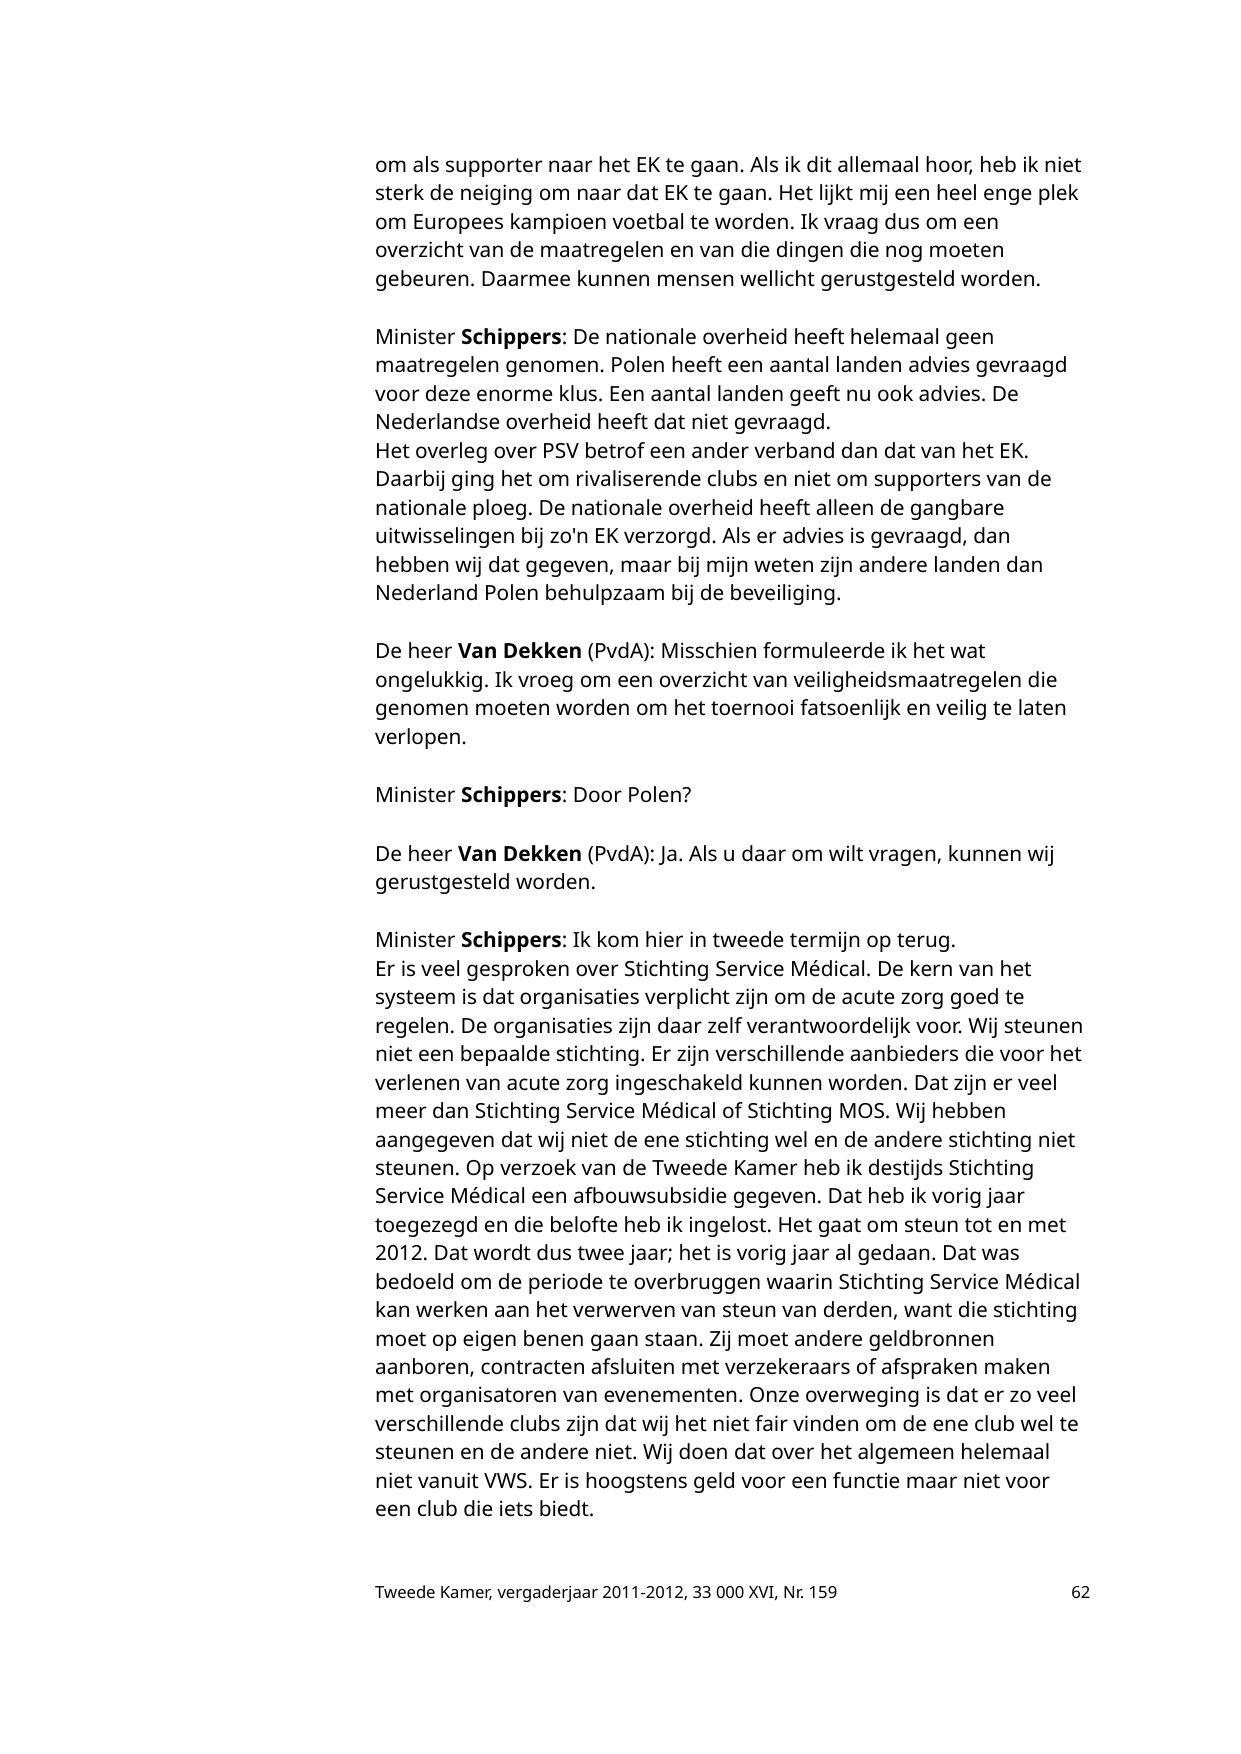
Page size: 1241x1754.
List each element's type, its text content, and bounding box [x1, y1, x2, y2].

text Er is veel gesproken over Stichting Service Médical. De kern van het systeem is dat organisaties verplicht zijn om de acute zorg goed te regelen. De organisaties zijn daar zelf verantwoordelijk voor. Wij steunen niet een bepaalde stichting. Er zijn verschillende aanbieders die voor het verlenen van acute zorg ingeschakeld kunnen worden. Dat zijn er veel meer dan Stichting Service Médical of Stichting MOS. Wij hebben aangegeven dat wij niet de ene stichting wel en de andere stichting niet steunen. Op verzoek van de Tweede Kamer heb ik destijds Stichting Service Médical een afbouwsubsidie gegeven. Dat heb ik vorig jaar toegezegd en die belofte heb ik ingelost. Het gaat om steun tot en met 2012. Dat wordt dus twee jaar; het is vorig jaar al gedaan. Dat was bedoeld om de periode te overbruggen waarin Stichting Service Médical kan werken aan het verwerven van steun van derden, want die stichting moet op eigen benen gaan staan. Zij moet andere geldbronnen aanboren, contracten afsluiten met verzekeraars of afspraken maken met organisatoren van evenementen. Onze overweging is dat er zo veel verschillende clubs zijn dat wij het niet fair vinden om de ene club wel te steunen en de andere niet. Wij doen dat over het algemeen helemaal niet vanuit VWS. Er is hoogstens geld voor een functie maar niet voor een club die iets biedt. [375, 954, 1090, 1523]
text De heer Van Dekken (PvdA): Misschien formuleerde ik het wat ongelukkig. Ik vroeg om een overzicht van veiligheidsmaatregelen die genomen moeten worden om het toernooi fatsoenlijk en veilig te laten verlopen. [375, 637, 1090, 750]
text Het overleg over PSV betrof een ander verband dan dat van het EK. Daarbij ging het om rivaliserende clubs en niet om supporters van de nationale ploeg. De nationale overheid heeft alleen de gangbare uitwisselingen bij zo'n EK verzorgd. Als er advies is gevraagd, dan hebben wij dat gegeven, maar bij mijn weten zijn andere landen dan Nederland Polen behulpzaam bij de beveiliging. [375, 436, 1090, 607]
text De heer Van Dekken (PvdA): Ja. Als u daar om wilt vragen, kunnen wij gerustgesteld worden. [375, 839, 1090, 896]
text om als supporter naar het EK te gaan. Als ik dit allemaal hoor, heb ik niet sterk de neiging om naar dat EK te gaan. Het lijkt mij een heel enge plek om Europees kampioen voetbal te worden. Ik vraag dus om een overzicht van de maatregelen en van die dingen die nog moeten gebeuren. Daarmee kunnen mensen wellicht gerustgesteld worden. [375, 150, 1090, 292]
text Minister Schippers: Ik kom hier in tweede termijn op terug. [375, 926, 1090, 954]
text Minister Schippers: Door Polen? [375, 780, 1090, 809]
text Minister Schippers: De nationale overheid heeft helemaal geen maatregelen genomen. Polen heeft een aantal landen advies gevraagd voor deze enorme klus. Een aantal landen geeft nu ook advies. De Nederlandse overheid heeft dat niet gevraagd. [375, 322, 1090, 436]
